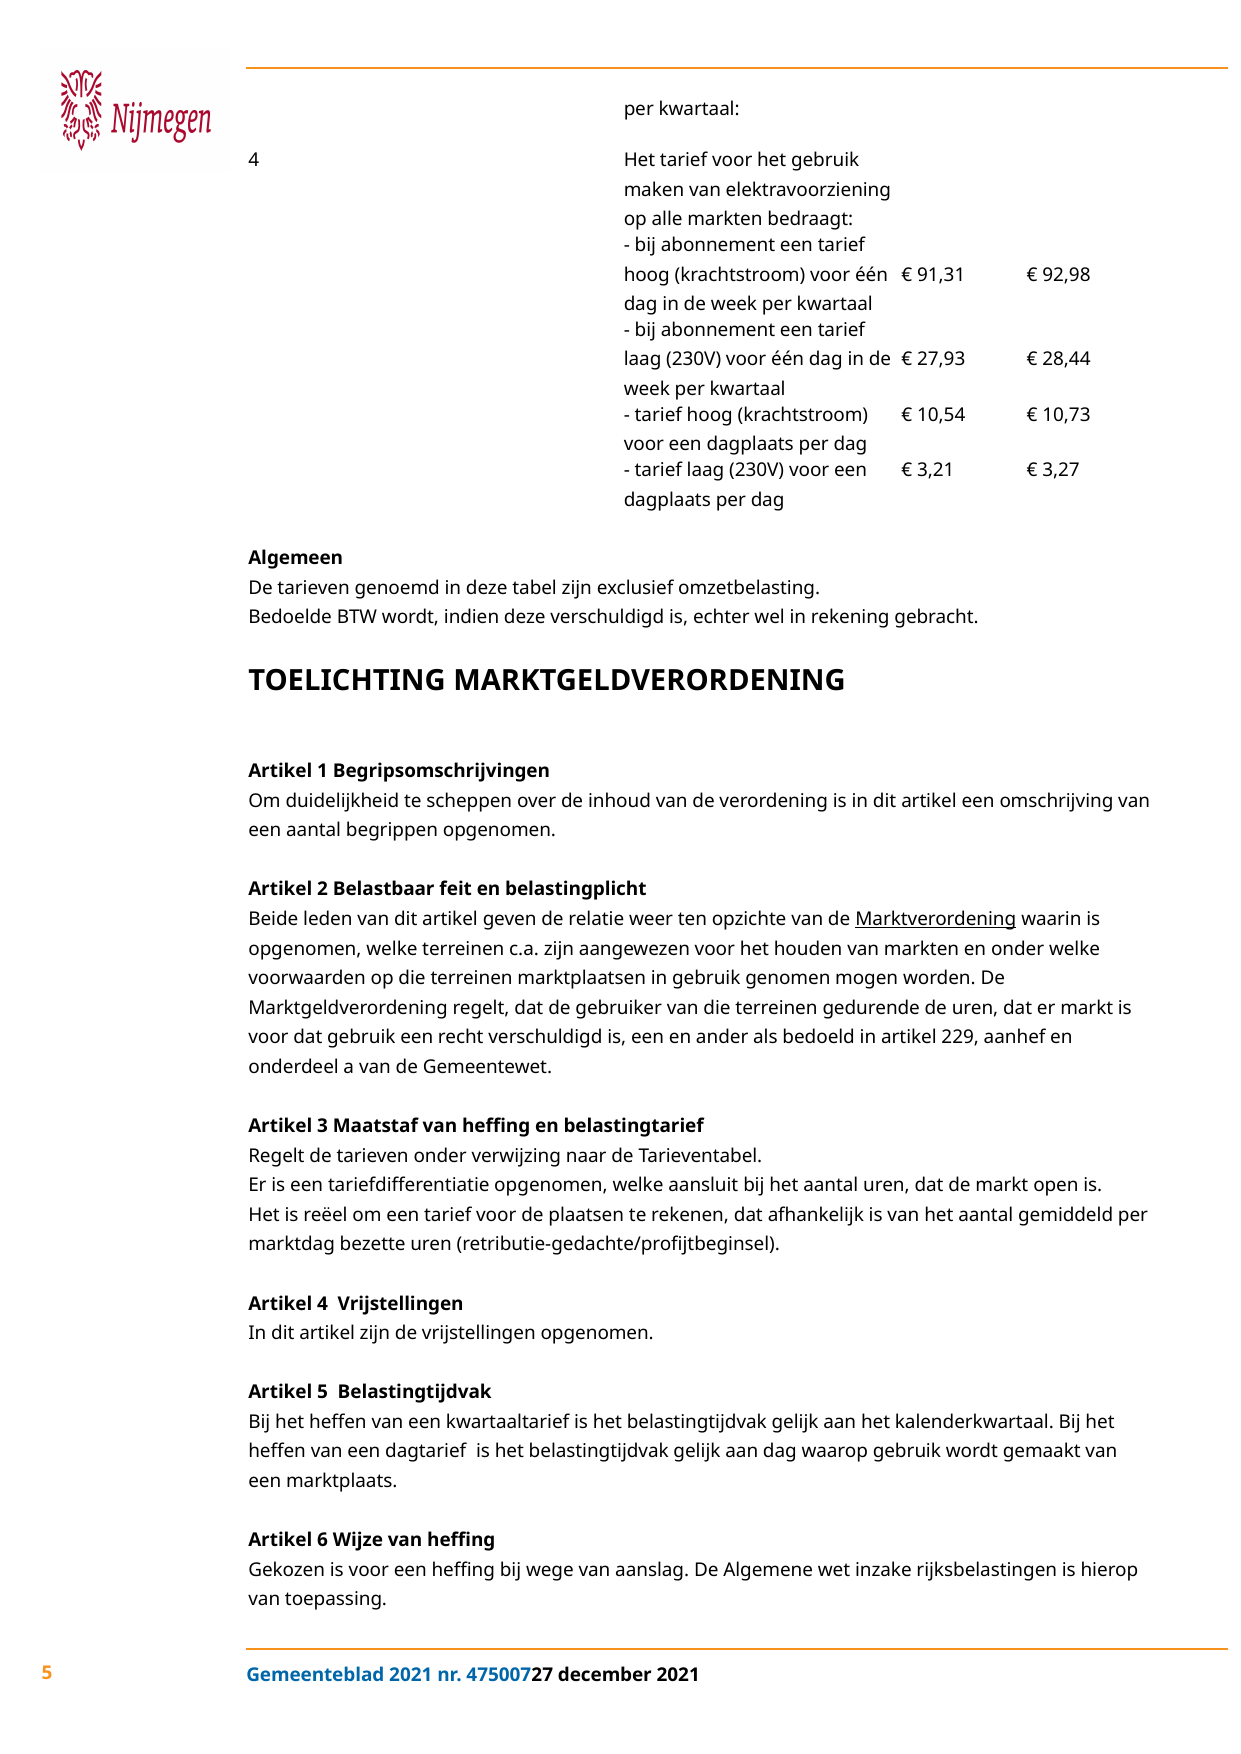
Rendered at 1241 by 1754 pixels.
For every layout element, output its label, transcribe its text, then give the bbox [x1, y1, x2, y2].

text In dit artikel zijn de vrijstellingen opgenomen. [248, 1319, 1152, 1345]
table_cell [1026, 95, 1152, 121]
table_cell [901, 121, 1026, 146]
table_cell [1026, 121, 1152, 146]
table_cell [1026, 146, 1152, 231]
table_cell [901, 95, 1026, 121]
table_cell [373, 146, 498, 231]
table_cell [498, 316, 623, 401]
text Artikel 2 Belastbaar feit en belastingplicht [248, 876, 1152, 901]
table_cell Het tarief voor het gebruik maken van elektravoorziening op alle markten bedraagt: [624, 146, 901, 231]
table_cell € 10,73 [1026, 401, 1152, 456]
table_cell € 3,21 [901, 456, 1026, 512]
text Artikel 1 Begripsomschrijvingen [248, 757, 1152, 783]
text Artikel 6 Wijze van heffing [248, 1526, 1152, 1552]
table_cell - tarief hoog (krachtstroom) voor een dagplaats per dag [624, 401, 901, 456]
text Er is een tariefdifferentiatie opgenomen, welke aansluit bij het aantal uren, dat de markt open is. [248, 1171, 1152, 1197]
table_cell [248, 231, 373, 316]
table_cell [498, 401, 623, 456]
text De tarieven genoemd in deze tabel zijn exclusief omzetbelasting. [248, 574, 1152, 600]
table_cell - bij abonnement een tarief laag (230V) voor één dag in de week per kwartaal [624, 316, 901, 401]
table_cell [498, 146, 623, 231]
text Gekozen is voor een heffing bij wege van aanslag. De Algemene wet inzake rijksbelastingen is hierop van toepassing. [248, 1556, 1152, 1611]
table_cell [373, 316, 498, 401]
table_cell [248, 316, 373, 401]
table_cell [498, 456, 623, 512]
text Bij het heffen van een kwartaaltarief is het belastingtijdvak gelijk aan het kalenderkwartaal. Bij het heffen van een dagtarief is het belastingtijdvak gelijk aan dag waarop gebruik wordt gemaakt van een marktplaats. [248, 1408, 1152, 1493]
text Bedoelde BTW wordt, indien deze verschuldigd is, echter wel in rekening gebracht. [248, 603, 1152, 629]
table_cell [248, 121, 373, 146]
table_cell [248, 456, 373, 512]
table_cell [373, 456, 498, 512]
table_cell [373, 401, 498, 456]
text Beide leden van dit artikel geven de relatie weer ten opzichte van de Marktverordening waarin is opgenomen, welke terreinen c.a. zijn aangewezen voor het houden van markten en onder welke voorwaarden op die terreinen marktplaatsen in gebruik genomen mogen worden. De Marktgeldverordening regelt, dat de gebruiker van die terreinen gedurende de uren, dat er markt is voor dat gebruik een recht verschuldigd is, een en ander als bedoeld in artikel 229, aanhef en onderdeel a van de Gemeentewet. [248, 905, 1152, 1079]
table_cell € 10,54 [901, 401, 1026, 456]
table_cell [373, 231, 498, 316]
text Het is reëel om een tarief voor de plaatsen te rekenen, dat afhankelijk is van het aantal gemiddeld per marktdag bezette uren (retributie-gedachte/profijtbeginsel). [248, 1201, 1152, 1256]
table_cell - tarief laag (230V) voor een dagplaats per dag [624, 456, 901, 512]
table_cell € 28,44 [1026, 316, 1152, 401]
text Artikel 4 Vrijstellingen [248, 1290, 1152, 1316]
table_cell € 91,31 [901, 231, 1026, 316]
table_cell 4 [248, 146, 373, 231]
text Om duidelijkheid te scheppen over de inhoud van de verordening is in dit artikel een omschrijving van een aantal begrippen opgenomen. [248, 787, 1152, 842]
table_cell € 27,93 [901, 316, 1026, 401]
table_cell [373, 121, 498, 146]
text Artikel 3 Maatstaf van heffing en belastingtarief [248, 1112, 1152, 1138]
text Algemeen [248, 544, 1152, 570]
table_cell € 92,98 [1026, 231, 1152, 316]
text Regelt de tarieven onder verwijzing naar de Tarieventabel. [248, 1142, 1152, 1168]
table_cell [624, 121, 901, 146]
text Artikel 5 Belastingtijdvak [248, 1378, 1152, 1404]
picture [41, 47, 231, 172]
table_cell € 3,27 [1026, 456, 1152, 512]
table_cell [373, 95, 498, 121]
table_cell [498, 95, 623, 121]
text TOELICHTING MARKTGELDVERORDENING [248, 659, 1152, 698]
table_cell per kwartaal: [624, 95, 901, 121]
table_cell [248, 401, 373, 456]
table_cell [498, 231, 623, 316]
table_cell [248, 95, 373, 121]
table_cell - bij abonnement een tarief hoog (krachtstroom) voor één dag in de week per kwartaal [624, 231, 901, 316]
table_cell [901, 146, 1026, 231]
table_cell [498, 121, 623, 146]
